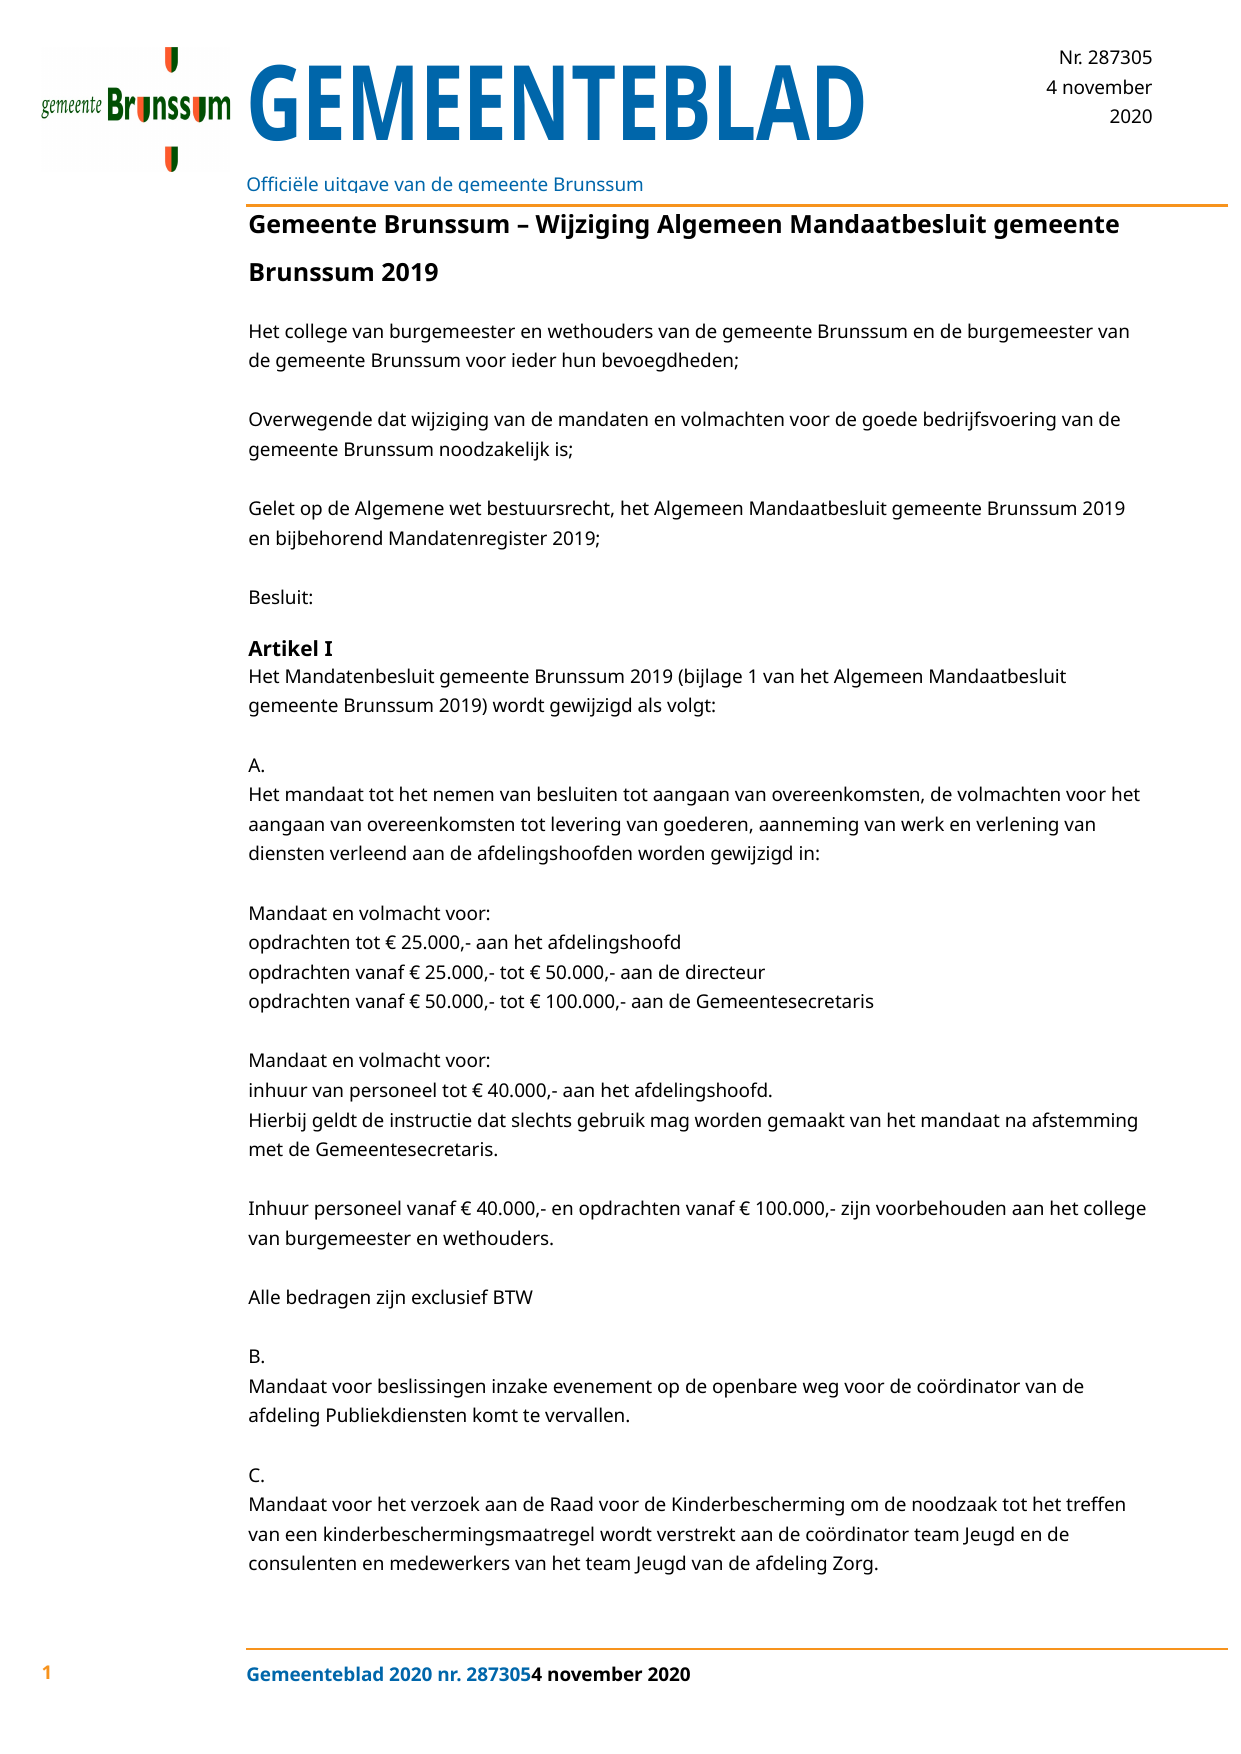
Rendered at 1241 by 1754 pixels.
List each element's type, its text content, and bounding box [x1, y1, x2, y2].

text opdrachten tot € 25.000,- aan het afdelingshoofd [248, 929, 1152, 955]
text Gemeente Brunssum – Wijziging Algemeen Mandaatbesluit gemeente Brunssum 2019 [248, 207, 1152, 288]
text Gelet op de Algemene wet bestuursrecht, het Algemeen Mandaatbesluit gemeente Brunssum 2019 en bijbehorend Mandatenregister 2019; [248, 495, 1152, 551]
text B. [248, 1343, 1152, 1369]
text Inhuur personeel vanaf € 40.000,- en opdrachten vanaf € 100.000,- zijn voorbehouden aan het college van burgemeester en wethouders. [248, 1196, 1152, 1251]
text Besluit: [248, 584, 1152, 610]
picture [41, 47, 231, 172]
text opdrachten vanaf € 50.000,- tot € 100.000,- aan de Gemeentesecretaris [248, 988, 1152, 1014]
text Overwegende dat wijziging van de mandaten en volmachten voor de goede bedrijfsvoering van de gemeente Brunssum noodzakelijk is; [248, 407, 1152, 462]
text Het college van burgemeester en wethouders van de gemeente Brunssum en de burgemeester van de gemeente Brunssum voor ieder hun bevoegdheden; [248, 318, 1152, 373]
text Mandaat voor beslissingen inzake evenement op de openbare weg voor de coördinator van de afdeling Publiekdiensten komt te vervallen. [248, 1373, 1152, 1428]
text Het mandaat tot het nemen van besluiten tot aangaan van overeenkomsten, de volmachten voor het aangaan van overeenkomsten tot levering van goederen, aanneming van werk en verlening van diensten verleend aan de afdelingshoofden worden gewijzigd in: [248, 781, 1152, 866]
text inhuur van personeel tot € 40.000,- aan het afdelingshoofd. [248, 1077, 1152, 1103]
text Mandaat en volmacht voor: [248, 900, 1152, 925]
text A. [248, 752, 1152, 777]
text Mandaat voor het verzoek aan de Raad voor de Kinderbescherming om de noodzaak tot het treffen van een kinderbeschermingsmaatregel wordt verstrekt aan de coördinator team Jeugd en de consulenten en medewerkers van het team Jeugd van de afdeling Zorg. [248, 1491, 1152, 1576]
text Hierbij geldt de instructie dat slechts gebruik mag worden gemaakt van het mandaat na afstemming met de Gemeentesecretaris. [248, 1107, 1152, 1162]
text Alle bedragen zijn exclusief BTW [248, 1284, 1152, 1310]
text C. [248, 1462, 1152, 1487]
text Mandaat en volmacht voor: [248, 1048, 1152, 1073]
text Artikel I [248, 634, 1152, 663]
text opdrachten vanaf € 25.000,- tot € 50.000,- aan de directeur [248, 959, 1152, 984]
text Het Mandatenbesluit gemeente Brunssum 2019 (bijlage 1 van het Algemeen Mandaatbesluit gemeente Brunssum 2019) wordt gewijzigd als volgt: [248, 663, 1152, 718]
